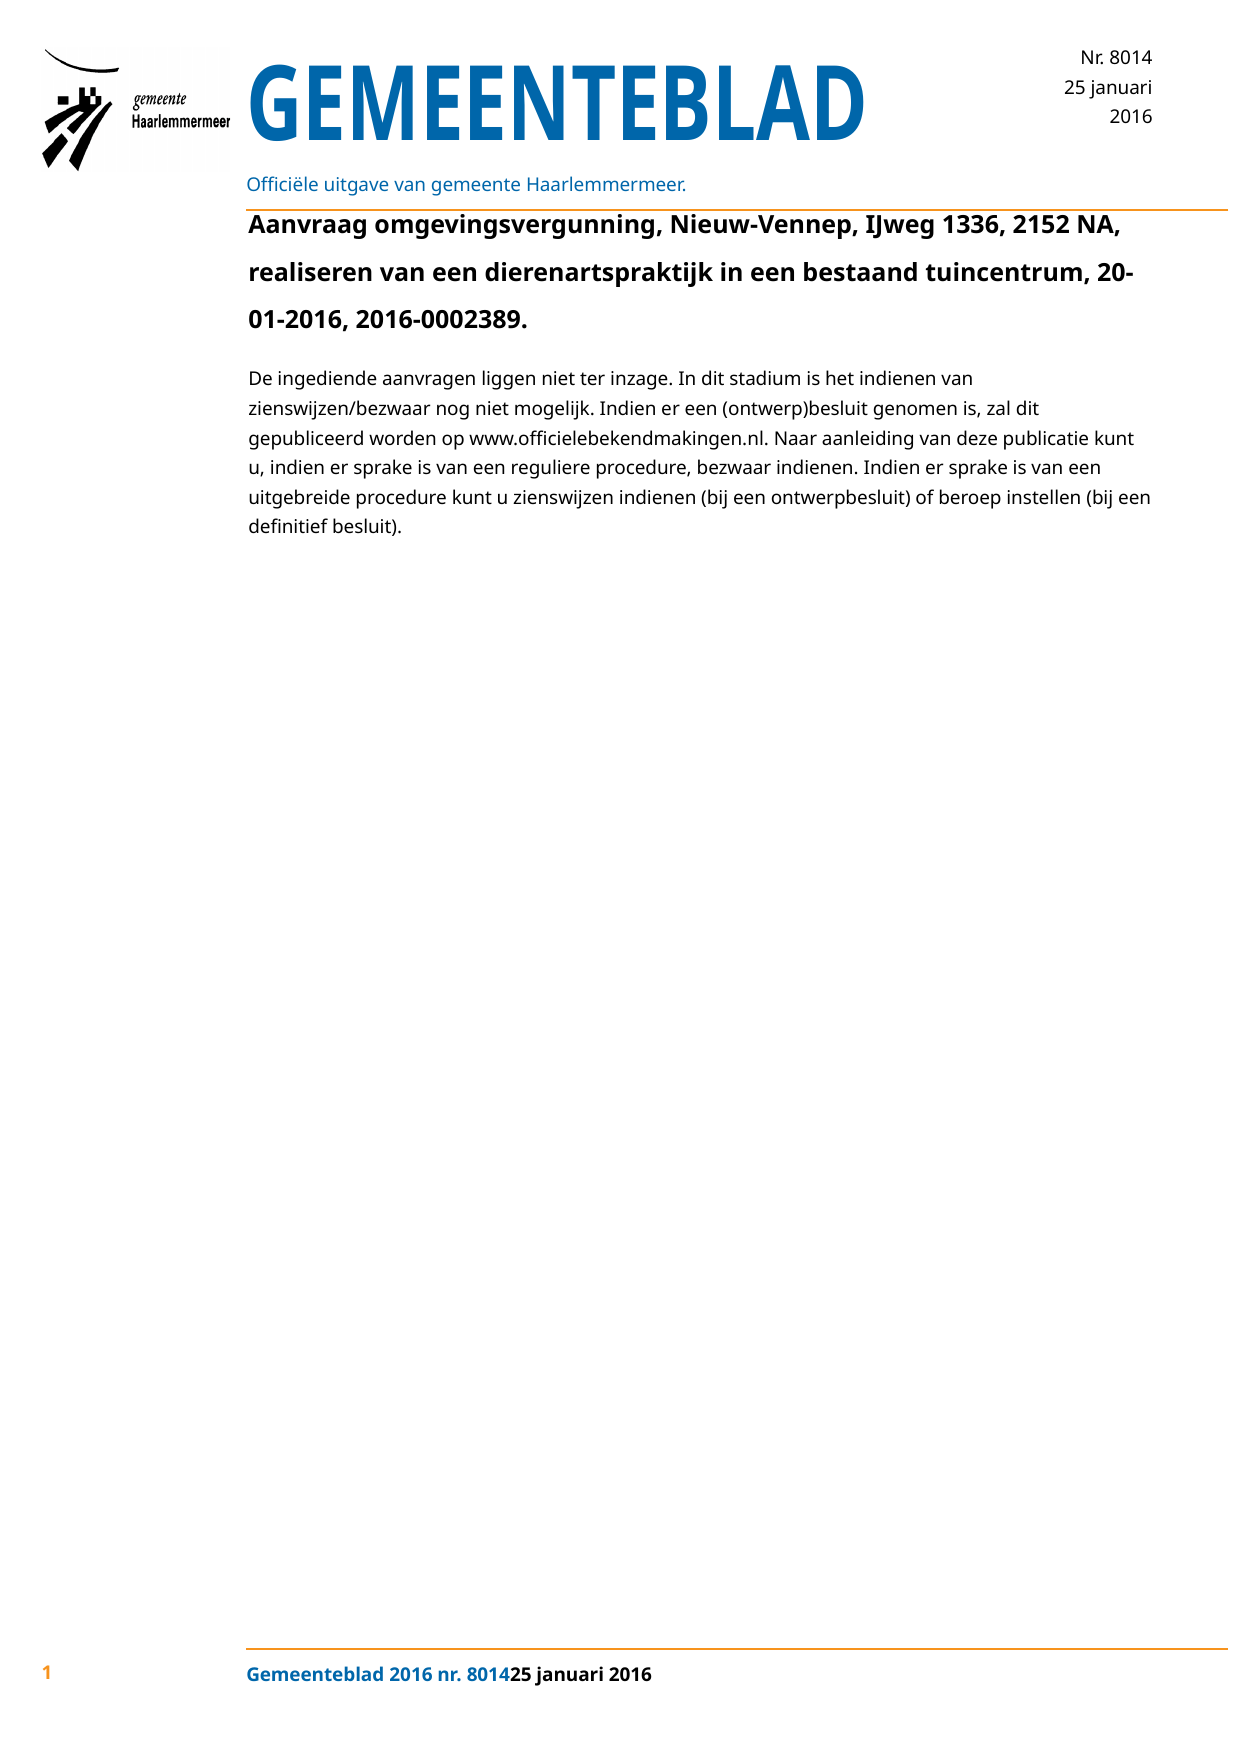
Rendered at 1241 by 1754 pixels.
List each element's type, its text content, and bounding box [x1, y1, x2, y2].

picture [41, 47, 231, 172]
text Aanvraag omgevingsvergunning, Nieuw-Vennep, IJweg 1336, 2152 NA, realiseren van een dierenartspraktijk in een bestaand tuincentrum, 20-01-2016, 2016-0002389. [248, 211, 1152, 336]
text De ingediende aanvragen liggen niet ter inzage. In dit stadium is het indienen van zienswijzen/bezwaar nog niet mogelijk. Indien er een (ontwerp)besluit genomen is, zal dit gepubliceerd worden op www.officielebekendmakingen.nl. Naar aanleiding van deze publicatie kunt u, indien er sprake is van een reguliere procedure, bezwaar indienen. Indien er sprake is van een uitgebreide procedure kunt u zienswijzen indienen (bij een ontwerpbesluit) of beroep instellen (bij een definitief besluit). [248, 366, 1152, 539]
